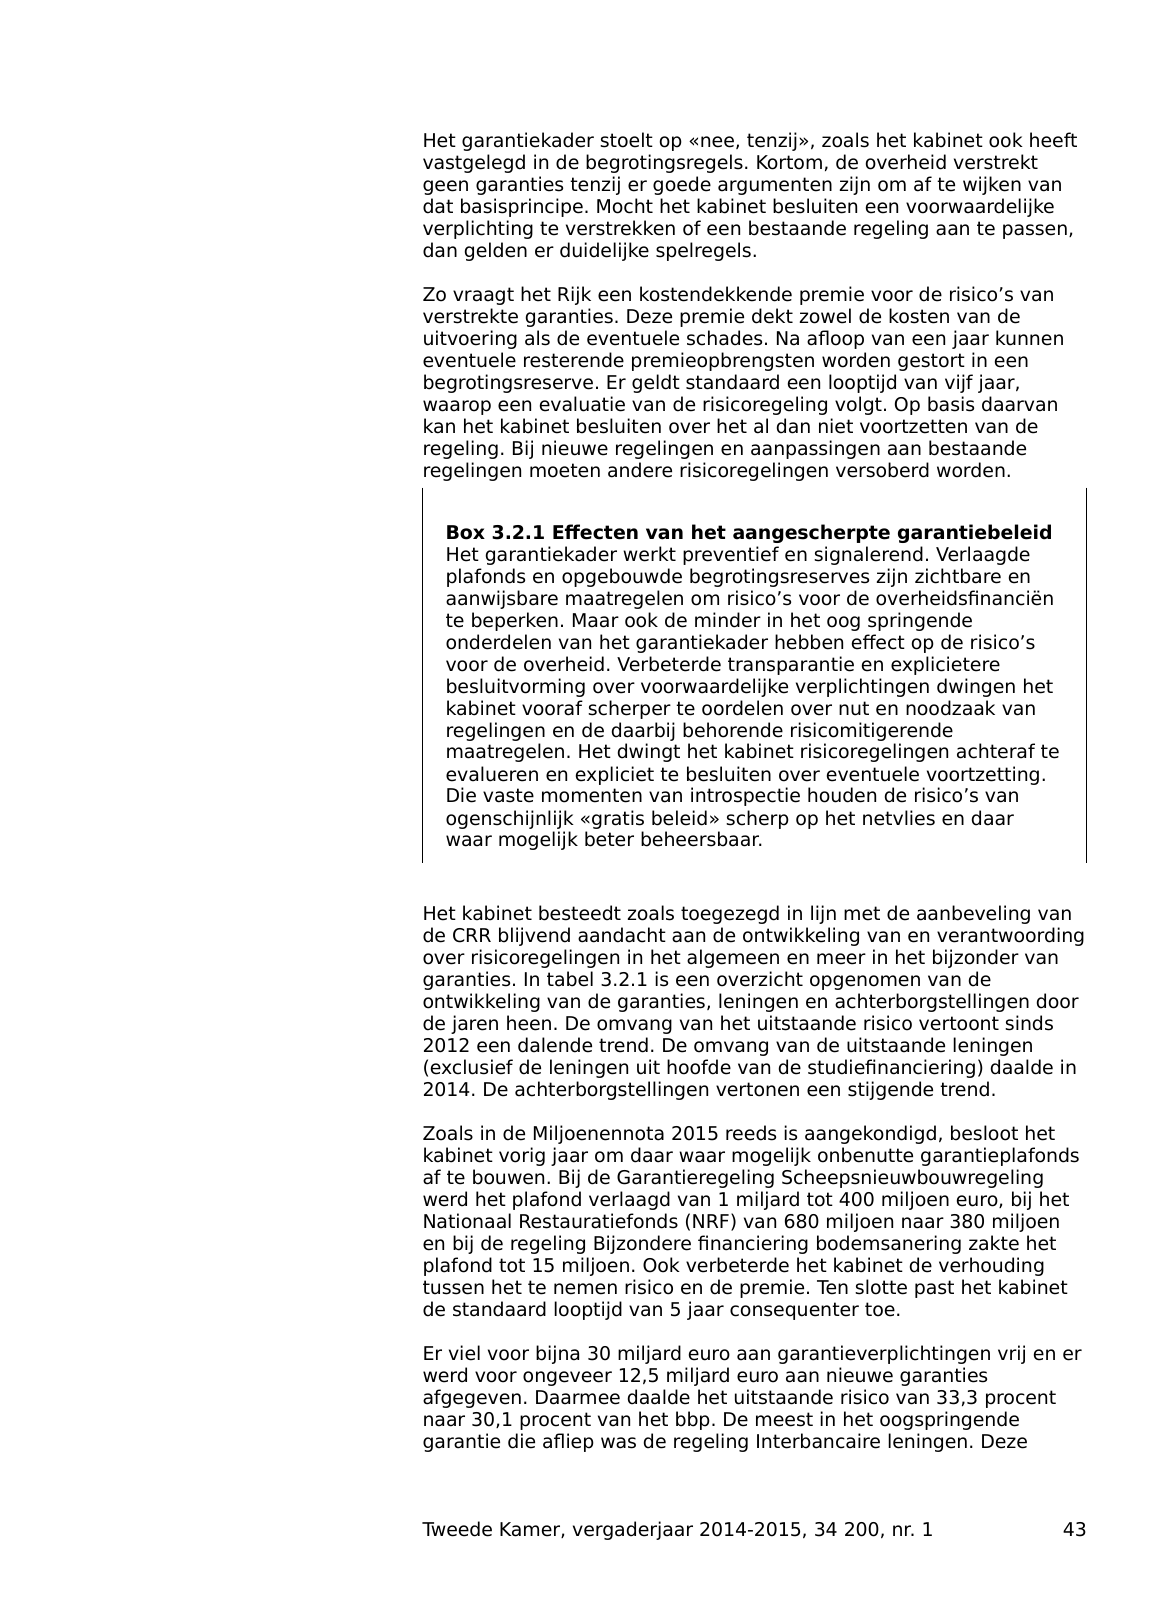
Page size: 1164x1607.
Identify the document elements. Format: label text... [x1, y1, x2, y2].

text Er viel voor bijna 30 miljard euro aan garantieverplichtingen vrij en er werd voor ongeveer 12,5 miljard euro aan nieuwe garanties afgegeven. Daarmee daalde het uitstaande risico van 33,3 procent naar 30,1 procent van het bbp. De meest in het oogspringende garantie die afliep was de regeling Interbancaire leningen. Deze [422, 1343, 1087, 1453]
text Het kabinet besteedt zoals toegezegd in lijn met de aanbeveling van de CRR blijvend aandacht aan de ontwikkeling van en verantwoording over risicoregelingen in het algemeen en meer in het bijzonder van garanties. In tabel 3.2.1 is een overzicht opgenomen van de ontwikkeling van de garanties, leningen en achterborgstellingen door de jaren heen. De omvang van het uitstaande risico vertoont sinds 2012 een dalende trend. De omvang van de uitstaande leningen (exclusief de leningen uit hoofde van de studiefinanciering) daalde in 2014. De achterborgstellingen vertonen een stijgende trend. [422, 903, 1087, 1101]
table_header Box 3.2.1 Effecten van het aangescherpte garantiebeleid Het garantiekader werkt preventief en signalerend. Verlaagde plafonds en opgebouwde begrotingsreserves zijn zichtbare en aanwijsbare maatregelen om risico’s voor de overheidsfinanciën te beperken. Maar ook de minder in het oog springende onderdelen van het garantiekader hebben effect op de risico’s voor de overheid. Verbeterde transparantie en explicietere besluitvorming over voorwaardelijke verplichtingen dwingen het kabinet vooraf scherper te oordelen over nut en noodzaak van regelingen en de daarbij behorende risicomitigerende maatregelen. Het dwingt het kabinet risicoregelingen achteraf te evalueren en expliciet te besluiten over eventuele voortzetting. Die vaste momenten van introspectie houden de risico’s van ogenschijnlijk «gratis beleid» scherp op het netvlies en daar waar mogelijk beter beheersbaar. [423, 488, 1086, 863]
text Zoals in de Miljoenennota 2015 reeds is aangekondigd, besloot het kabinet vorig jaar om daar waar mogelijk onbenutte garantieplafonds af te bouwen. Bij de Garantieregeling Scheepsnieuwbouwregeling werd het plafond verlaagd van 1 miljard tot 400 miljoen euro, bij het Nationaal Restauratiefonds (NRF) van 680 miljoen naar 380 miljoen en bij de regeling Bijzondere financiering bodemsanering zakte het plafond tot 15 miljoen. Ook verbeterde het kabinet de verhouding tussen het te nemen risico en de premie. Ten slotte past het kabinet de standaard looptijd van 5 jaar consequenter toe. [422, 1123, 1087, 1321]
text Het garantiekader stoelt op «nee, tenzij», zoals het kabinet ook heeft vastgelegd in de begrotingsregels. Kortom, de overheid verstrekt geen garanties tenzij er goede argumenten zijn om af te wijken van dat basisprincipe. Mocht het kabinet besluiten een voorwaardelijke verplichting te verstrekken of een bestaande regeling aan te passen, dan gelden er duidelijke spelregels. [422, 130, 1087, 262]
text Zo vraagt het Rijk een kostendekkende premie voor de risico’s van verstrekte garanties. Deze premie dekt zowel de kosten van de uitvoering als de eventuele schades. Na afloop van een jaar kunnen eventuele resterende premieopbrengsten worden gestort in een begrotingsreserve. Er geldt standaard een looptijd van vijf jaar, waarop een evaluatie van de risicoregeling volgt. Op basis daarvan kan het kabinet besluiten over het al dan niet voortzetten van de regeling. Bij nieuwe regelingen en aanpassingen aan bestaande regelingen moeten andere risicoregelingen versoberd worden. [422, 284, 1087, 482]
